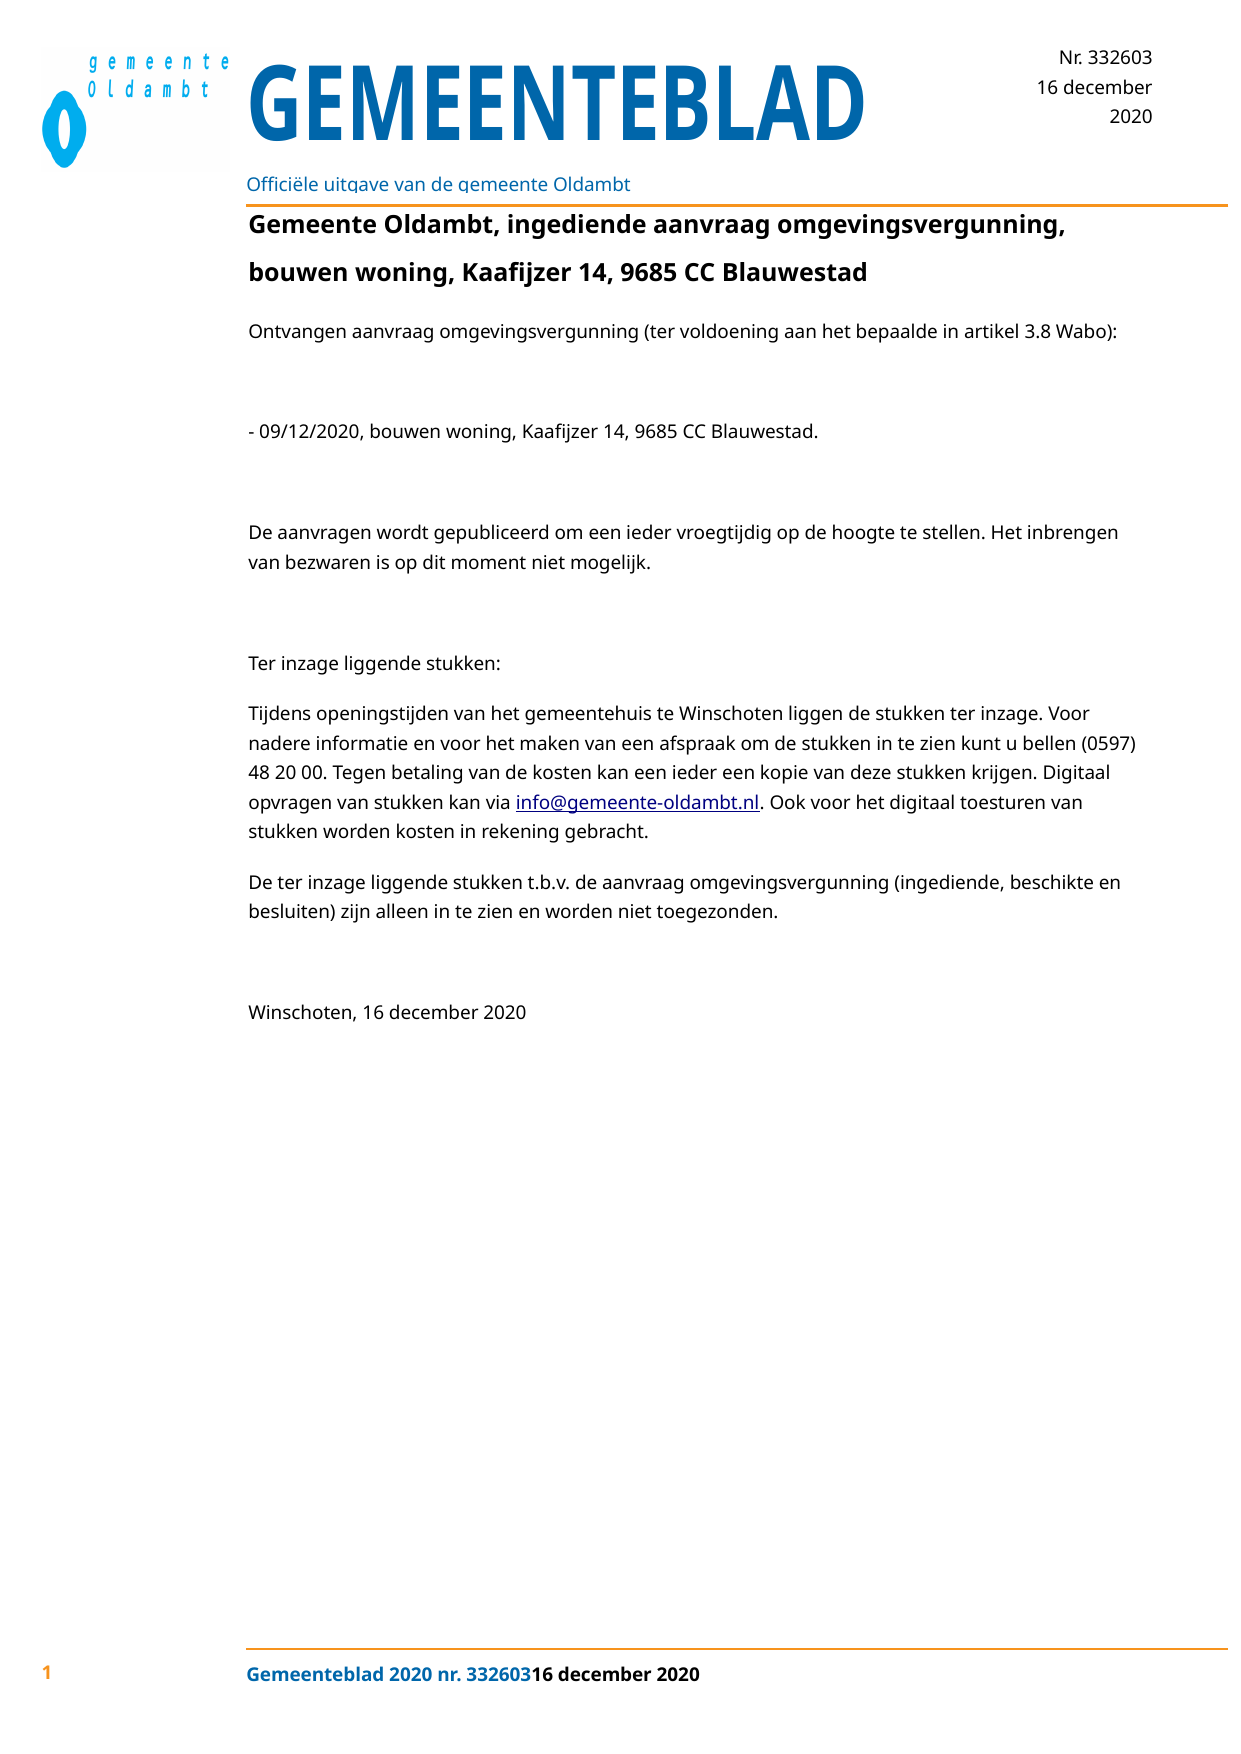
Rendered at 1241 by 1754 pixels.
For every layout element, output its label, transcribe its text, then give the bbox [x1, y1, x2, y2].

text Winschoten, 16 december 2020 [248, 999, 1152, 1025]
text De ter inzage liggende stukken t.b.v. de aanvraag omgevingsvergunning (ingediende, beschikte en besluiten) zijn alleen in te zien en worden niet toegezonden. [248, 869, 1152, 924]
text Gemeente Oldambt, ingediende aanvraag omgevingsvergunning, bouwen woning, Kaafijzer 14, 9685 CC Blauwestad [248, 207, 1152, 288]
text Ter inzage liggende stukken: [248, 650, 1152, 676]
text Ontvangen aanvraag omgevingsvergunning (ter voldoening aan het bepaalde in artikel 3.8 Wabo): [248, 318, 1152, 344]
text Tijdens openingstijden van het gemeentehuis te Winschoten liggen de stukken ter inzage. Voor nadere informatie en voor het maken van een afspraak om de stukken in te zien kunt u bellen (0597) 48 20 00. Tegen betaling van de kosten kan een ieder een kopie van deze stukken krijgen. Digitaal opvragen van stukken kan via info@gemeente-oldambt.nl. Ook voor het digitaal toesturen van stukken worden kosten in rekening gebracht. [248, 700, 1152, 844]
text - 09/12/2020, bouwen woning, Kaafijzer 14, 9685 CC Blauwestad. [248, 419, 1152, 444]
text De aanvragen wordt gepubliceerd om een ieder vroegtijdig op de hoogte te stellen. Het inbrengen van bezwaren is op dit moment niet mogelijk. [248, 519, 1152, 575]
picture [41, 47, 231, 172]
